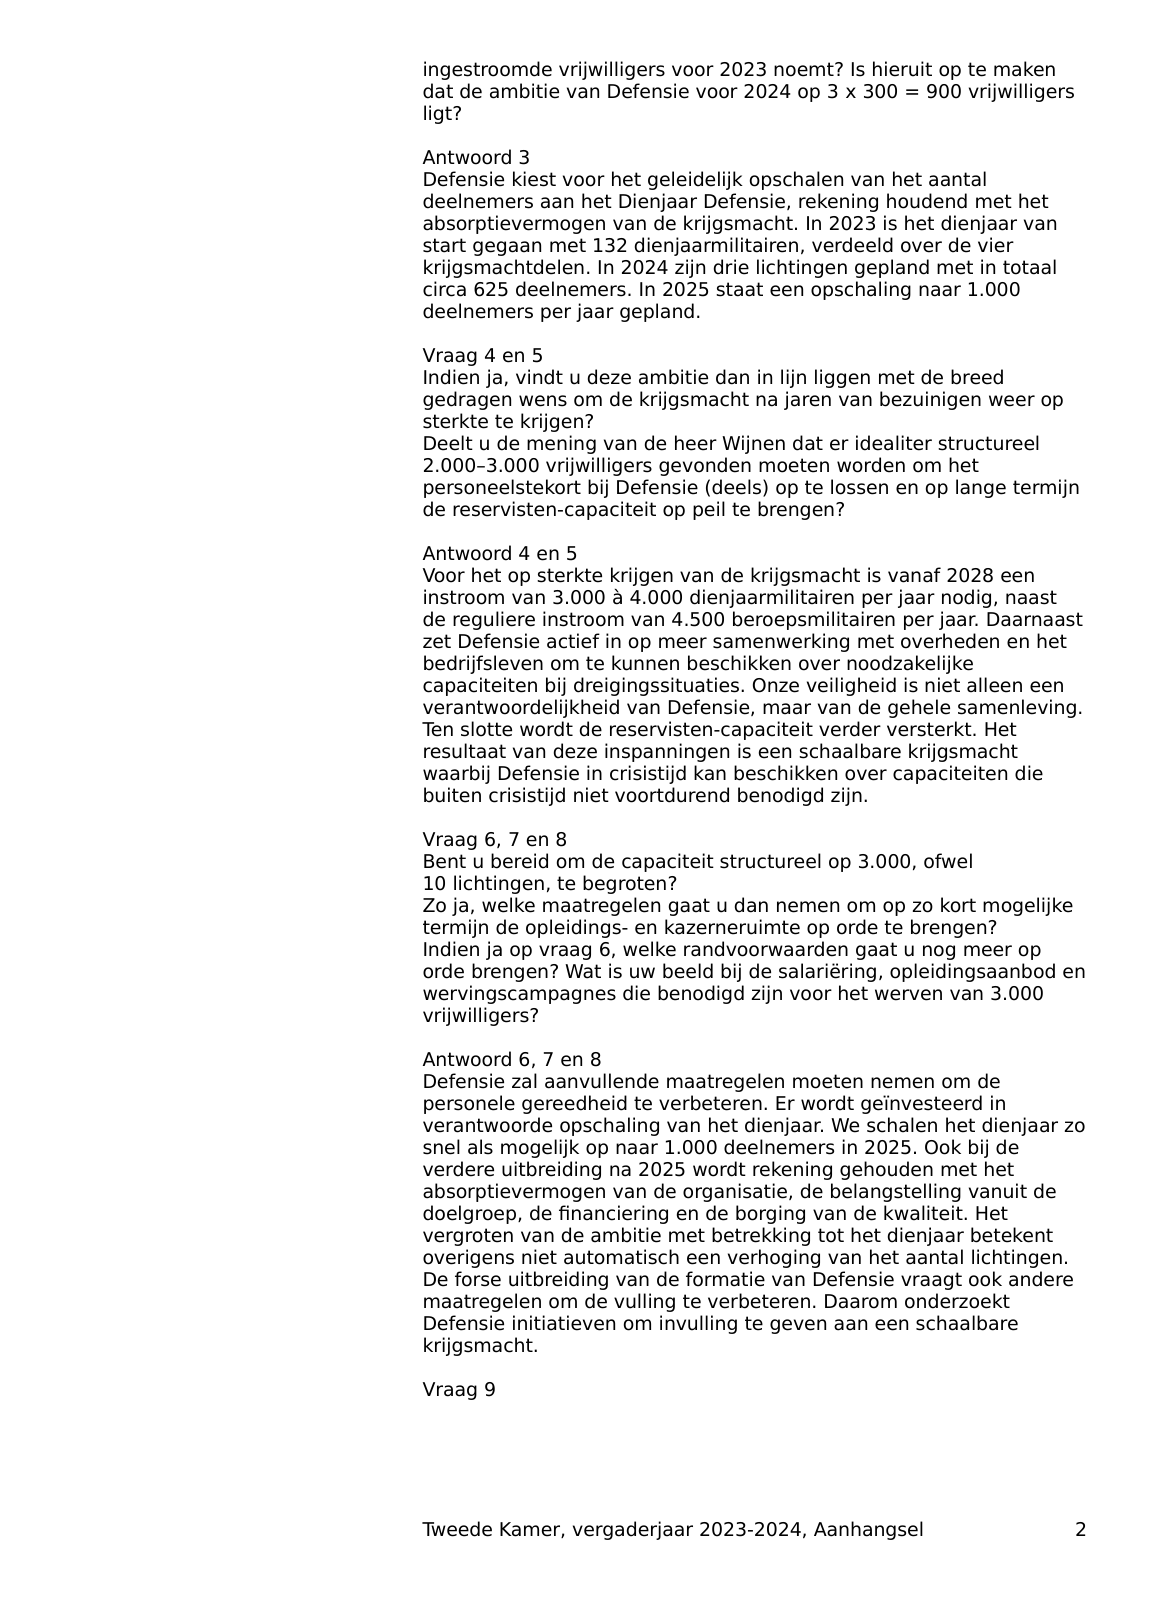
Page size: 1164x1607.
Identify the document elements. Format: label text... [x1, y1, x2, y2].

text Zo ja, welke maatregelen gaat u dan nemen om op zo kort mogelijke termijn de opleidings- en kazerneruimte op orde te brengen? [422, 895, 1087, 939]
text Antwoord 3 [422, 147, 1087, 169]
text Antwoord 6, 7 en 8 [422, 1049, 1087, 1071]
text Vraag 9 [422, 1379, 1087, 1401]
text Indien ja, vindt u deze ambitie dan in lijn liggen met de breed gedragen wens om de krijgsmacht na jaren van bezuinigen weer op sterkte te krijgen? [422, 367, 1087, 433]
text Indien ja op vraag 6, welke randvoorwaarden gaat u nog meer op orde brengen? Wat is uw beeld bij de salariëring, opleidingsaanbod en wervingscampagnes die benodigd zijn voor het werven van 3.000 vrijwilligers? [422, 939, 1087, 1027]
text Defensie zal aanvullende maatregelen moeten nemen om de personele gereedheid te verbeteren. Er wordt geïnvesteerd in verantwoorde opschaling van het dienjaar. We schalen het dienjaar zo snel als mogelijk op naar 1.000 deelnemers in 2025. Ook bij de verdere uitbreiding na 2025 wordt rekening gehouden met het absorptievermogen van de organisatie, de belangstelling vanuit de doelgroep, de financiering en de borging van de kwaliteit. Het vergroten van de ambitie met betrekking tot het dienjaar betekent overigens niet automatisch een verhoging van het aantal lichtingen. [422, 1071, 1087, 1269]
text Vraag 6, 7 en 8 [422, 829, 1087, 851]
text Voor het op sterkte krijgen van de krijgsmacht is vanaf 2028 een instroom van 3.000 à 4.000 dienjaarmilitairen per jaar nodig, naast de reguliere instroom van 4.500 beroepsmilitairen per jaar. Daarnaast zet Defensie actief in op meer samenwerking met overheden en het bedrijfsleven om te kunnen beschikken over noodzakelijke capaciteiten bij dreigingssituaties. Onze veiligheid is niet alleen een verantwoordelijkheid van Defensie, maar van de gehele samenleving. Ten slotte wordt de reservisten-capaciteit verder versterkt. Het resultaat van deze inspanningen is een schaalbare krijgsmacht waarbij Defensie in crisistijd kan beschikken over capaciteiten die buiten crisistijd niet voortdurend benodigd zijn. [422, 565, 1087, 807]
text ingestroomde vrijwilligers voor 2023 noemt? Is hieruit op te maken dat de ambitie van Defensie voor 2024 op 3 x 300 = 900 vrijwilligers ligt? [422, 59, 1087, 125]
text Defensie kiest voor het geleidelijk opschalen van het aantal deelnemers aan het Dienjaar Defensie, rekening houdend met het absorptievermogen van de krijgsmacht. In 2023 is het dienjaar van start gegaan met 132 dienjaarmilitairen, verdeeld over de vier krijgsmachtdelen. In 2024 zijn drie lichtingen gepland met in totaal circa 625 deelnemers. In 2025 staat een opschaling naar 1.000 deelnemers per jaar gepland. [422, 169, 1087, 323]
text Antwoord 4 en 5 [422, 543, 1087, 565]
text Vraag 4 en 5 [422, 345, 1087, 367]
text Deelt u de mening van de heer Wijnen dat er idealiter structureel 2.000–3.000 vrijwilligers gevonden moeten worden om het personeelstekort bij Defensie (deels) op te lossen en op lange termijn de reservisten-capaciteit op peil te brengen? [422, 433, 1087, 521]
text De forse uitbreiding van de formatie van Defensie vraagt ook andere maatregelen om de vulling te verbeteren. Daarom onderzoekt Defensie initiatieven om invulling te geven aan een schaalbare krijgsmacht. [422, 1269, 1087, 1357]
text Bent u bereid om de capaciteit structureel op 3.000, ofwel 10 lichtingen, te begroten? [422, 851, 1087, 895]
